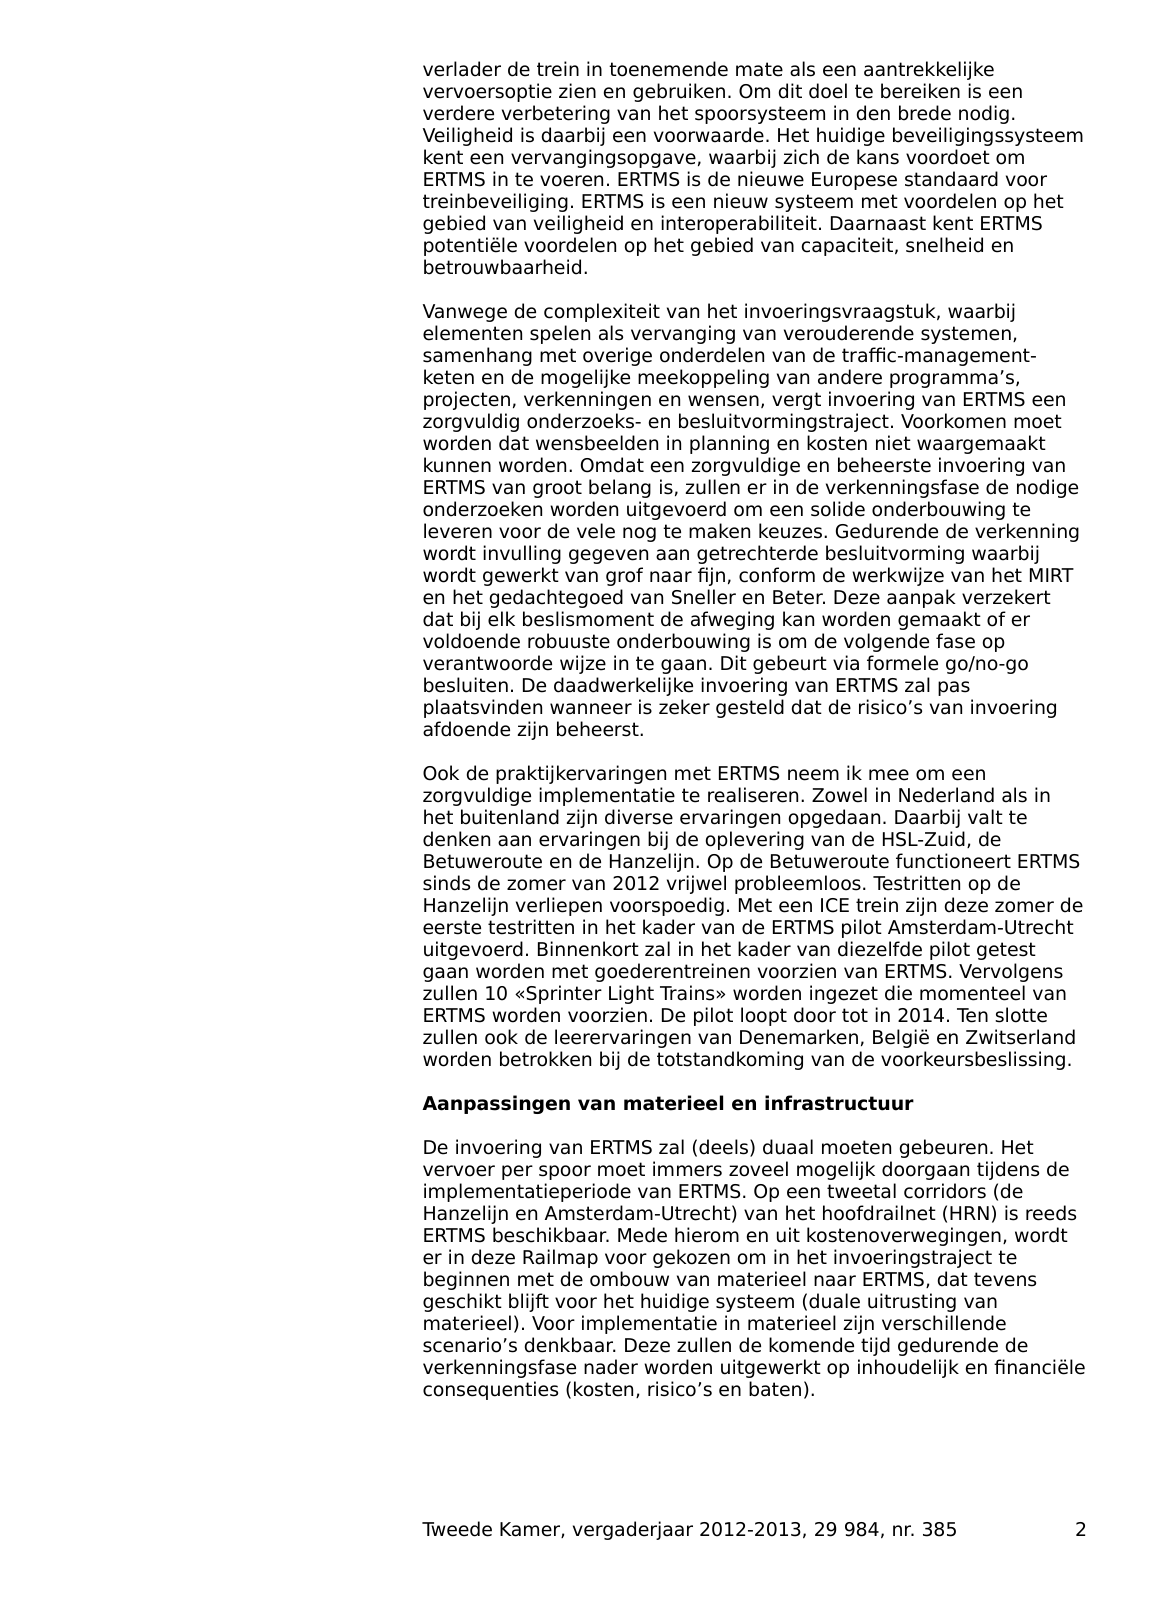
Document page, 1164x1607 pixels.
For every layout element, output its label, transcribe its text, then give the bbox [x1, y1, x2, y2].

text verlader de trein in toenemende mate als een aantrekkelijke vervoersoptie zien en gebruiken. Om dit doel te bereiken is een verdere verbetering van het spoorsysteem in den brede nodig. Veiligheid is daarbij een voorwaarde. Het huidige beveiligingssysteem kent een vervangingsopgave, waarbij zich de kans voordoet om ERTMS in te voeren. ERTMS is de nieuwe Europese standaard voor treinbeveiliging. ERTMS is een nieuw systeem met voordelen op het gebied van veiligheid en interoperabiliteit. Daarnaast kent ERTMS potentiële voordelen op het gebied van capaciteit, snelheid en betrouwbaarheid. [422, 59, 1087, 279]
subtitle Aanpassingen van materieel en infrastructuur [422, 1093, 1087, 1115]
text De invoering van ERTMS zal (deels) duaal moeten gebeuren. Het vervoer per spoor moet immers zoveel mogelijk doorgaan tijdens de implementatieperiode van ERTMS. Op een tweetal corridors (de Hanzelijn en Amsterdam-Utrecht) van het hoofdrailnet (HRN) is reeds ERTMS beschikbaar. Mede hierom en uit kostenoverwegingen, wordt er in deze Railmap voor gekozen om in het invoeringstraject te beginnen met de ombouw van materieel naar ERTMS, dat tevens geschikt blijft voor het huidige systeem (duale uitrusting van materieel). Voor implementatie in materieel zijn verschillende scenario’s denkbaar. Deze zullen de komende tijd gedurende de verkenningsfase nader worden uitgewerkt op inhoudelijk en financiële consequenties (kosten, risico’s en baten). [422, 1137, 1087, 1401]
text Ook de praktijkervaringen met ERTMS neem ik mee om een zorgvuldige implementatie te realiseren. Zowel in Nederland als in het buitenland zijn diverse ervaringen opgedaan. Daarbij valt te denken aan ervaringen bij de oplevering van de HSL-Zuid, de Betuweroute en de Hanzelijn. Op de Betuweroute functioneert ERTMS sinds de zomer van 2012 vrijwel probleemloos. Testritten op de Hanzelijn verliepen voorspoedig. Met een ICE trein zijn deze zomer de eerste testritten in het kader van de ERTMS pilot Amsterdam-Utrecht uitgevoerd. Binnenkort zal in het kader van diezelfde pilot getest gaan worden met goederentreinen voorzien van ERTMS. Vervolgens zullen 10 «Sprinter Light Trains» worden ingezet die momenteel van ERTMS worden voorzien. De pilot loopt door tot in 2014. Ten slotte zullen ook de leerervaringen van Denemarken, België en Zwitserland worden betrokken bij de totstandkoming van de voorkeursbeslissing. [422, 763, 1087, 1071]
text Vanwege de complexiteit van het invoeringsvraagstuk, waarbij elementen spelen als vervanging van verouderende systemen, samenhang met overige onderdelen van de traffic-management-keten en de mogelijke meekoppeling van andere programma’s, projecten, verkenningen en wensen, vergt invoering van ERTMS een zorgvuldig onderzoeks- en besluitvormingstraject. Voorkomen moet worden dat wensbeelden in planning en kosten niet waargemaakt kunnen worden. Omdat een zorgvuldige en beheerste invoering van ERTMS van groot belang is, zullen er in de verkenningsfase de nodige onderzoeken worden uitgevoerd om een solide onderbouwing te leveren voor de vele nog te maken keuzes. Gedurende de verkenning wordt invulling gegeven aan getrechterde besluitvorming waarbij wordt gewerkt van grof naar fijn, conform de werkwijze van het MIRT en het gedachtegoed van Sneller en Beter. Deze aanpak verzekert dat bij elk beslismoment de afweging kan worden gemaakt of er voldoende robuuste onderbouwing is om de volgende fase op verantwoorde wijze in te gaan. Dit gebeurt via formele go/no-go besluiten. De daadwerkelijke invoering van ERTMS zal pas plaatsvinden wanneer is zeker gesteld dat de risico’s van invoering afdoende zijn beheerst. [422, 301, 1087, 741]
